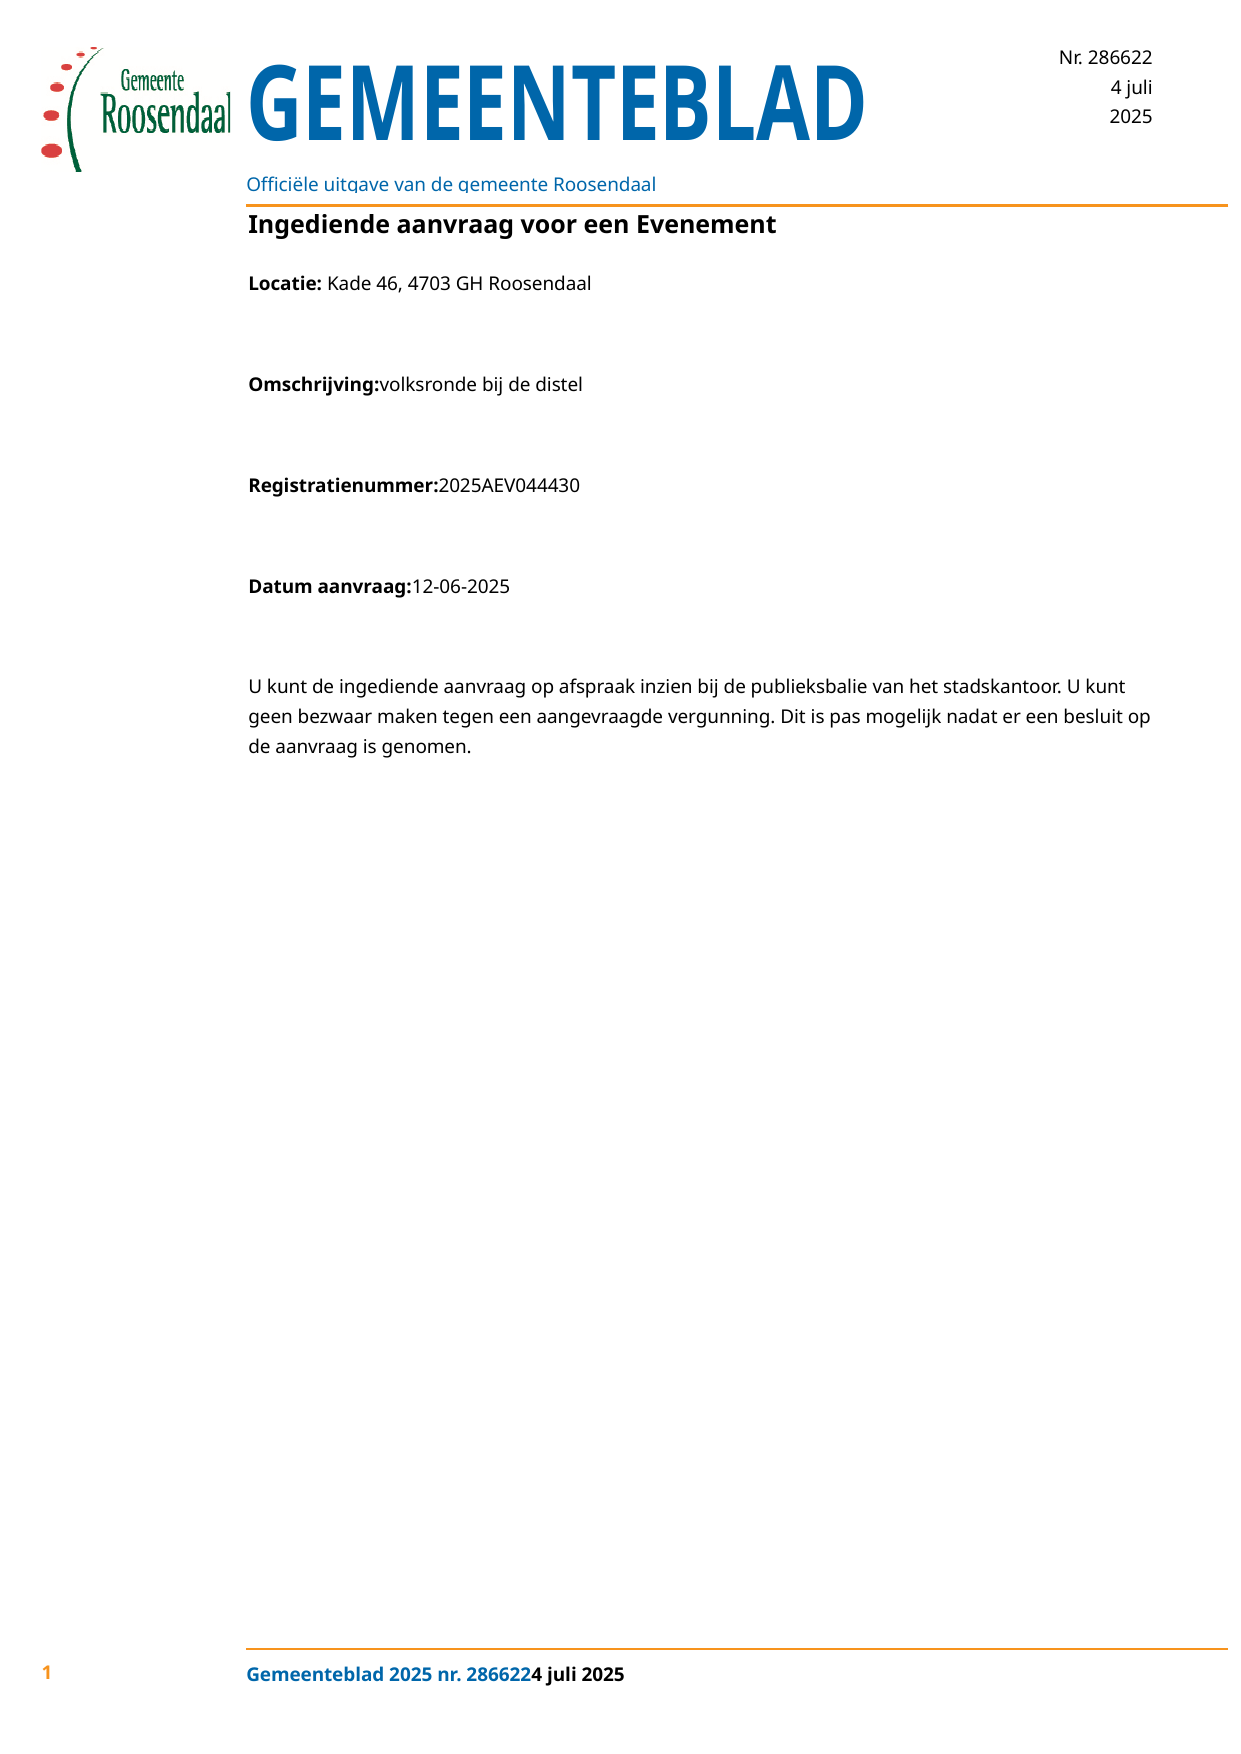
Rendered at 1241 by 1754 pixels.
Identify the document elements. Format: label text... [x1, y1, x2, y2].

text Omschrijving:volksronde bij de distel [248, 371, 1152, 397]
text Locatie: Kade 46, 4703 GH Roosendaal [248, 270, 1152, 296]
text Registratienummer:2025AEV044430 [248, 472, 1152, 498]
picture [41, 47, 231, 172]
text Datum aanvraag:12-06-2025 [248, 573, 1152, 598]
text U kunt de ingediende aanvraag op afspraak inzien bij de publieksbalie van het stadskantoor. U kunt geen bezwaar maken tegen een aangevraagde vergunning. Dit is pas mogelijk nadat er een besluit op de aanvraag is genomen. [248, 674, 1152, 758]
text Ingediende aanvraag voor een Evenement [248, 207, 1152, 241]
